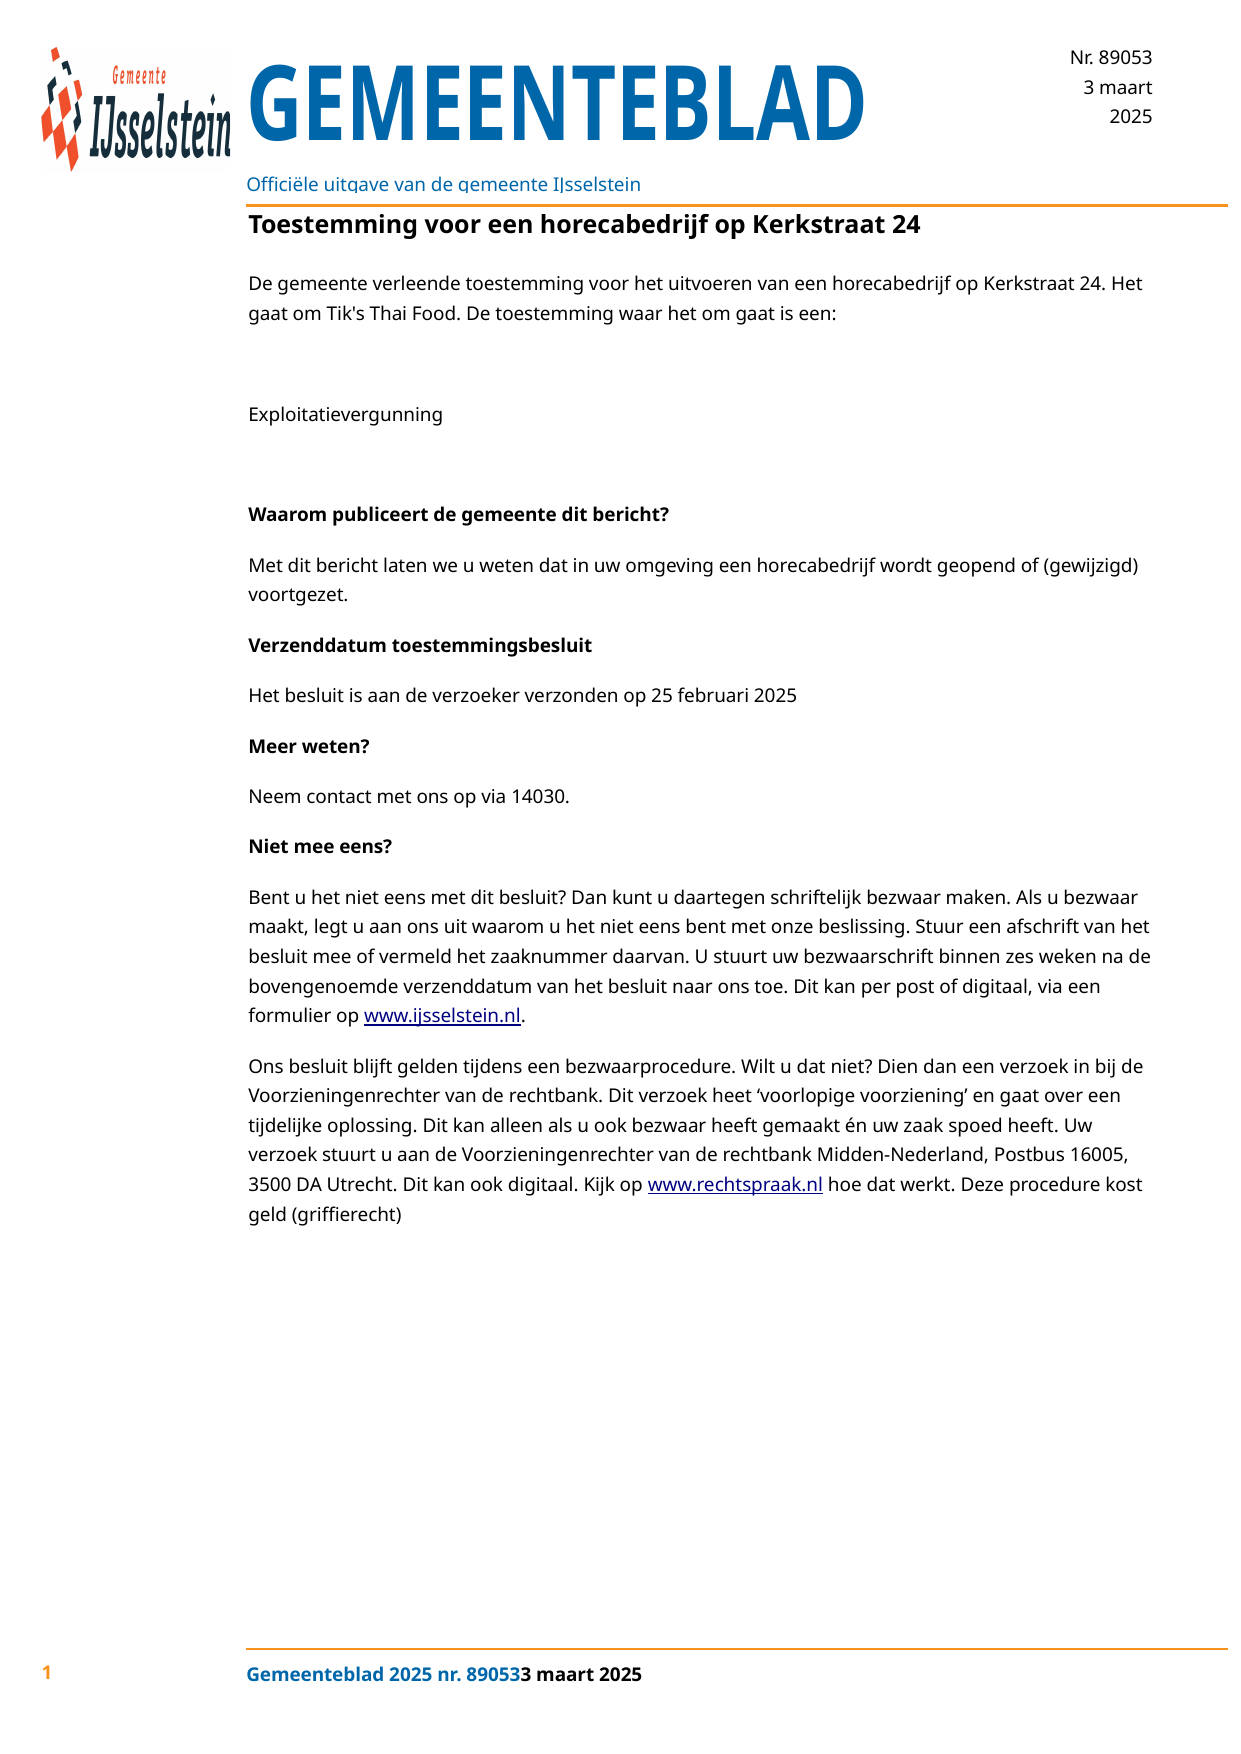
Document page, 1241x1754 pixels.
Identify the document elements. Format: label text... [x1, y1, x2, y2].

text Het besluit is aan de verzoeker verzonden op 25 februari 2025 [248, 682, 1152, 708]
text De gemeente verleende toestemming voor het uitvoeren van een horecabedrijf op Kerkstraat 24. Het gaat om Tik's Thai Food. De toestemming waar het om gaat is een: [248, 270, 1152, 326]
text Verzenddatum toestemmingsbesluit [248, 632, 1152, 658]
text Toestemming voor een horecabedrijf op Kerkstraat 24 [248, 207, 1152, 241]
picture [41, 47, 231, 172]
text Met dit bericht laten we u weten dat in uw omgeving een horecabedrijf wordt geopend of (gewijzigd) voortgezet. [248, 552, 1152, 607]
text Exploitatievergunning [248, 401, 1152, 426]
text Meer weten? [248, 733, 1152, 758]
text Neem contact met ons op via 14030. [248, 783, 1152, 809]
text Ons besluit blijft gelden tijdens een bezwaarprocedure. Wilt u dat niet? Dien dan een verzoek in bij de Voorzieningenrechter van de rechtbank. Dit verzoek heet ‘voorlopige voorziening’ en gaat over een tijdelijke oplossing. Dit kan alleen als u ook bezwaar heeft gemaakt én uw zaak spoed heeft. Uw verzoek stuurt u aan de Voorzieningenrechter van de rechtbank Midden-Nederland, Postbus 16005, 3500 DA Utrecht. Dit kan ook digitaal. Kijk op www.rechtspraak.nl hoe dat werkt. Deze procedure kost geld (griffierecht) [248, 1053, 1152, 1226]
text Bent u het niet eens met dit besluit? Dan kunt u daartegen schriftelijk bezwaar maken. Als u bezwaar maakt, legt u aan ons uit waarom u het niet eens bent met onze beslissing. Stuur een afschrift van het besluit mee of vermeld het zaaknummer daarvan. U stuurt uw bezwaarschrift binnen zes weken na de bovengenoemde verzenddatum van het besluit naar ons toe. Dit kan per post of digitaal, via een formulier op www.ijsselstein.nl. [248, 884, 1152, 1028]
text Niet mee eens? [248, 834, 1152, 859]
text Waarom publiceert de gemeente dit bericht? [248, 502, 1152, 527]
